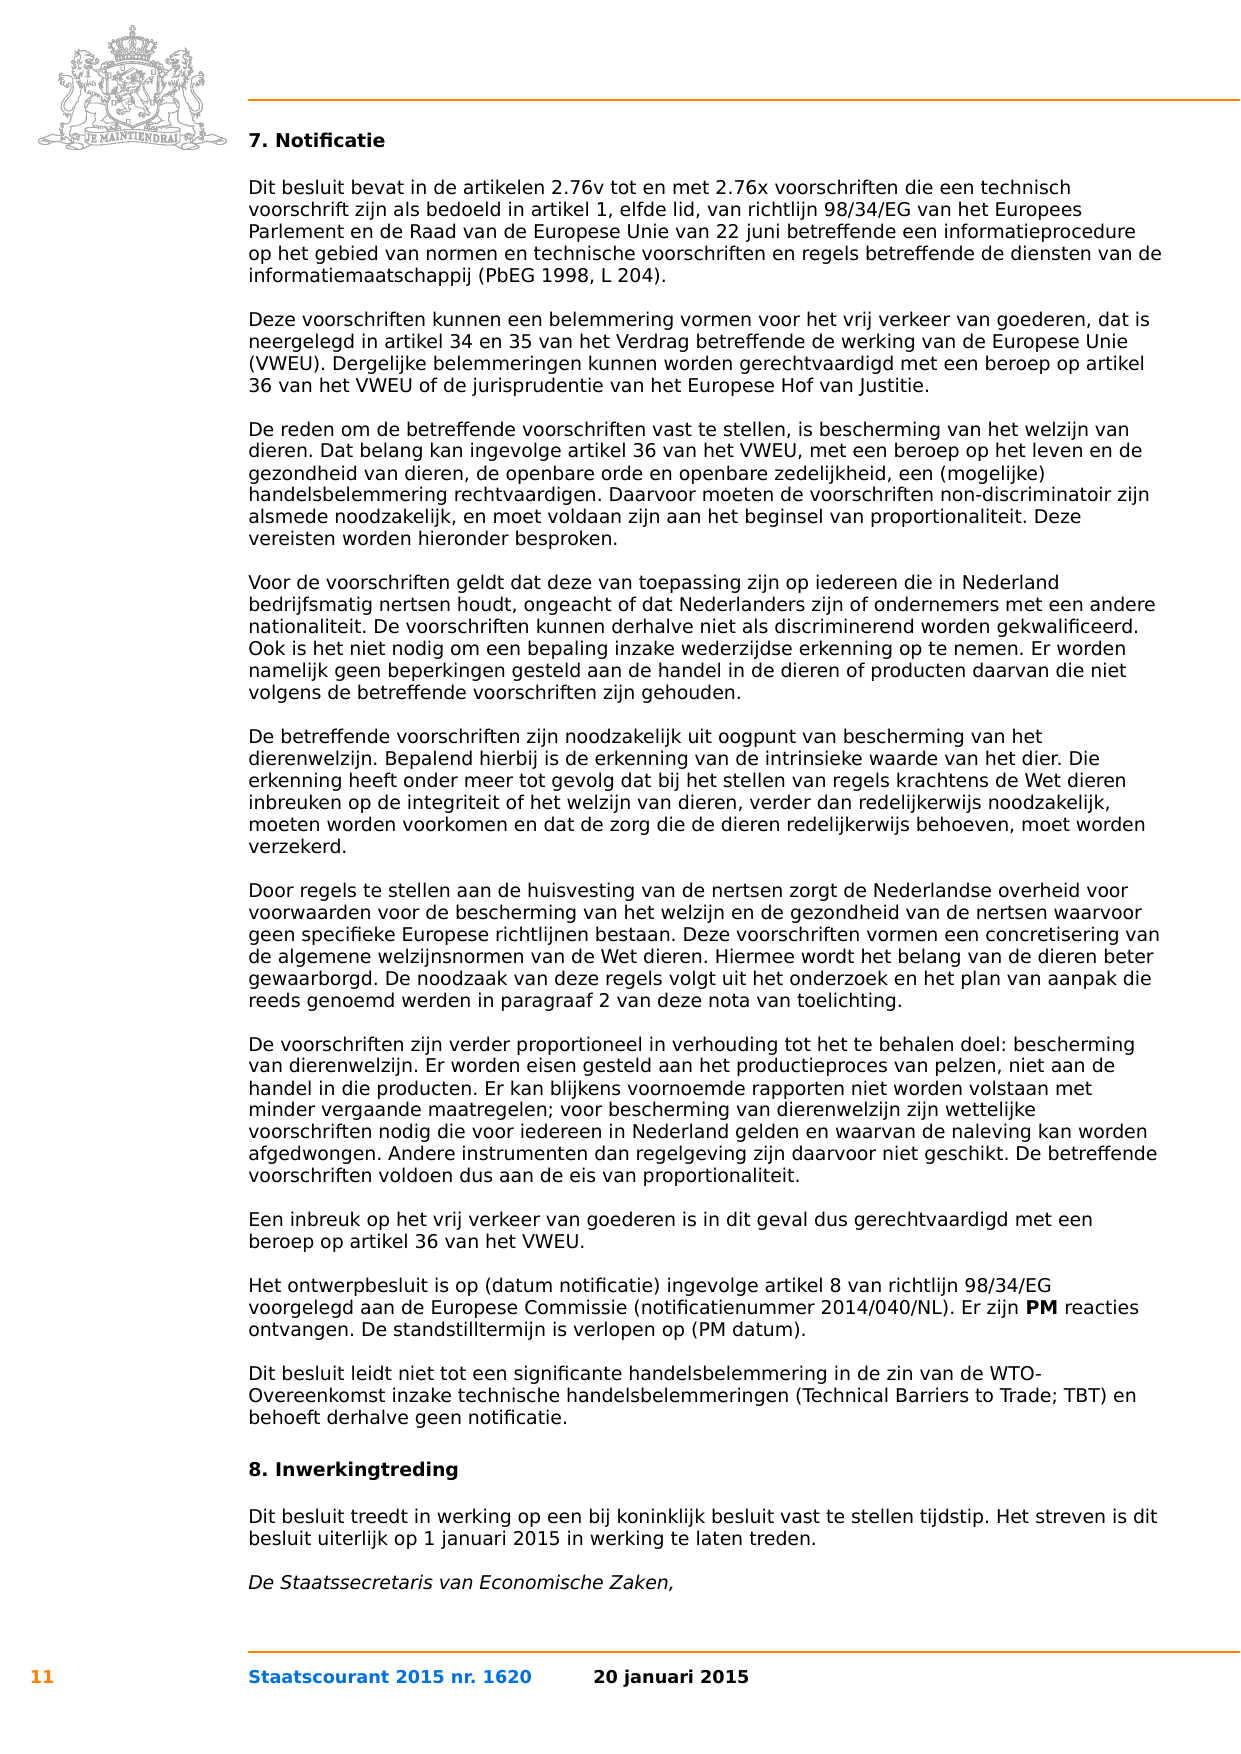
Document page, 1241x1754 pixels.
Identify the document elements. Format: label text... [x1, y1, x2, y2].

text Dit besluit treedt in werking op een bij koninklijk besluit vast te stellen tijdstip. Het streven is dit besluit uiterlijk op 1 januari 2015 in werking te laten treden. [248, 1506, 1163, 1550]
text De voorschriften zijn verder proportioneel in verhouding tot het te behalen doel: bescherming van dierenwelzijn. Er worden eisen gesteld aan het productieproces van pelzen, niet aan de handel in die producten. Er kan blijkens voornoemde rapporten niet worden volstaan met minder vergaande maatregelen; voor bescherming van dierenwelzijn zijn wettelijke voorschriften nodig die voor iedereen in Nederland gelden en waarvan de naleving kan worden afgedwongen. Andere instrumenten dan regelgeving zijn daarvoor niet geschikt. De betreffende voorschriften voldoen dus aan de eis van proportionaliteit. [248, 1033, 1163, 1187]
subtitle 7. Notificatie [248, 130, 1163, 152]
text De betreffende voorschriften zijn noodzakelijk uit oogpunt van bescherming van het dierenwelzijn. Bepalend hierbij is de erkenning van de intrinsieke waarde van het dier. Die erkenning heeft onder meer tot gevolg dat bij het stellen van regels krachtens de Wet dieren inbreuken op de integriteit of het welzijn van dieren, verder dan redelijkerwijs noodzakelijk, moeten worden voorkomen en dat de zorg die de dieren redelijkerwijs behoeven, moet worden verzekerd. [248, 726, 1163, 858]
text Dit besluit bevat in de artikelen 2.76v tot en met 2.76x voorschriften die een technisch voorschrift zijn als bedoeld in artikel 1, elfde lid, van richtlijn 98/34/EG van het Europees Parlement en de Raad van de Europese Unie van 22 juni betreffende een informatieprocedure op het gebied van normen en technische voorschriften en regels betreffende de diensten van de informatiemaatschappij (PbEG 1998, L 204). [248, 177, 1163, 287]
text Het ontwerpbesluit is op (datum notificatie) ingevolge artikel 8 van richtlijn 98/34/EG voorgelegd aan de Europese Commissie (notificatienummer 2014/040/NL). Er zijn PM reacties ontvangen. De standstilltermijn is verlopen op (PM datum). [248, 1275, 1163, 1341]
subtitle 8. Inwerkingtreding [248, 1459, 1163, 1481]
picture [38, 25, 227, 150]
text De Staatssecretaris van Economische Zaken, [248, 1572, 1163, 1593]
text Een inbreuk op het vrij verkeer van goederen is in dit geval dus gerechtvaardigd met een beroep op artikel 36 van het VWEU. [248, 1209, 1163, 1253]
text Deze voorschriften kunnen een belemmering vormen voor het vrij verkeer van goederen, dat is neergelegd in artikel 34 en 35 van het Verdrag betreffende de werking van de Europese Unie (VWEU). Dergelijke belemmeringen kunnen worden gerechtvaardigd met een beroep op artikel 36 van het VWEU of de jurisprudentie van het Europese Hof van Justitie. [248, 309, 1163, 397]
text Door regels te stellen aan de huisvesting van de nertsen zorgt de Nederlandse overheid voor voorwaarden voor de bescherming van het welzijn en de gezondheid van de nertsen waarvoor geen specifieke Europese richtlijnen bestaan. Deze voorschriften vormen een concretisering van de algemene welzijnsnormen van de Wet dieren. Hiermee wordt het belang van de dieren beter gewaarborgd. De noodzaak van deze regels volgt uit het onderzoek en het plan van aanpak die reeds genoemd werden in paragraaf 2 van deze nota van toelichting. [248, 880, 1163, 1012]
text De reden om de betreffende voorschriften vast te stellen, is bescherming van het welzijn van dieren. Dat belang kan ingevolge artikel 36 van het VWEU, met een beroep op het leven en de gezondheid van dieren, de openbare orde en openbare zedelijkheid, een (mogelijke) handelsbelemmering rechtvaardigen. Daarvoor moeten de voorschriften non-discriminatoir zijn alsmede noodzakelijk, en moet voldaan zijn aan het beginsel van proportionaliteit. Deze vereisten worden hieronder besproken. [248, 418, 1163, 550]
text Dit besluit leidt niet tot een significante handelsbelemmering in de zin van de WTO-Overeenkomst inzake technische handelsbelemmeringen (Technical Barriers to Trade; TBT) en behoeft derhalve geen notificatie. [248, 1363, 1163, 1429]
text Voor de voorschriften geldt dat deze van toepassing zijn op iedereen die in Nederland bedrijfsmatig nertsen houdt, ongeacht of dat Nederlanders zijn of ondernemers met een andere nationaliteit. De voorschriften kunnen derhalve niet als discriminerend worden gekwalificeerd. Ook is het niet nodig om een bepaling inzake wederzijdse erkenning op te nemen. Er worden namelijk geen beperkingen gesteld aan de handel in de dieren of producten daarvan die niet volgens de betreffende voorschriften zijn gehouden. [248, 572, 1163, 704]
